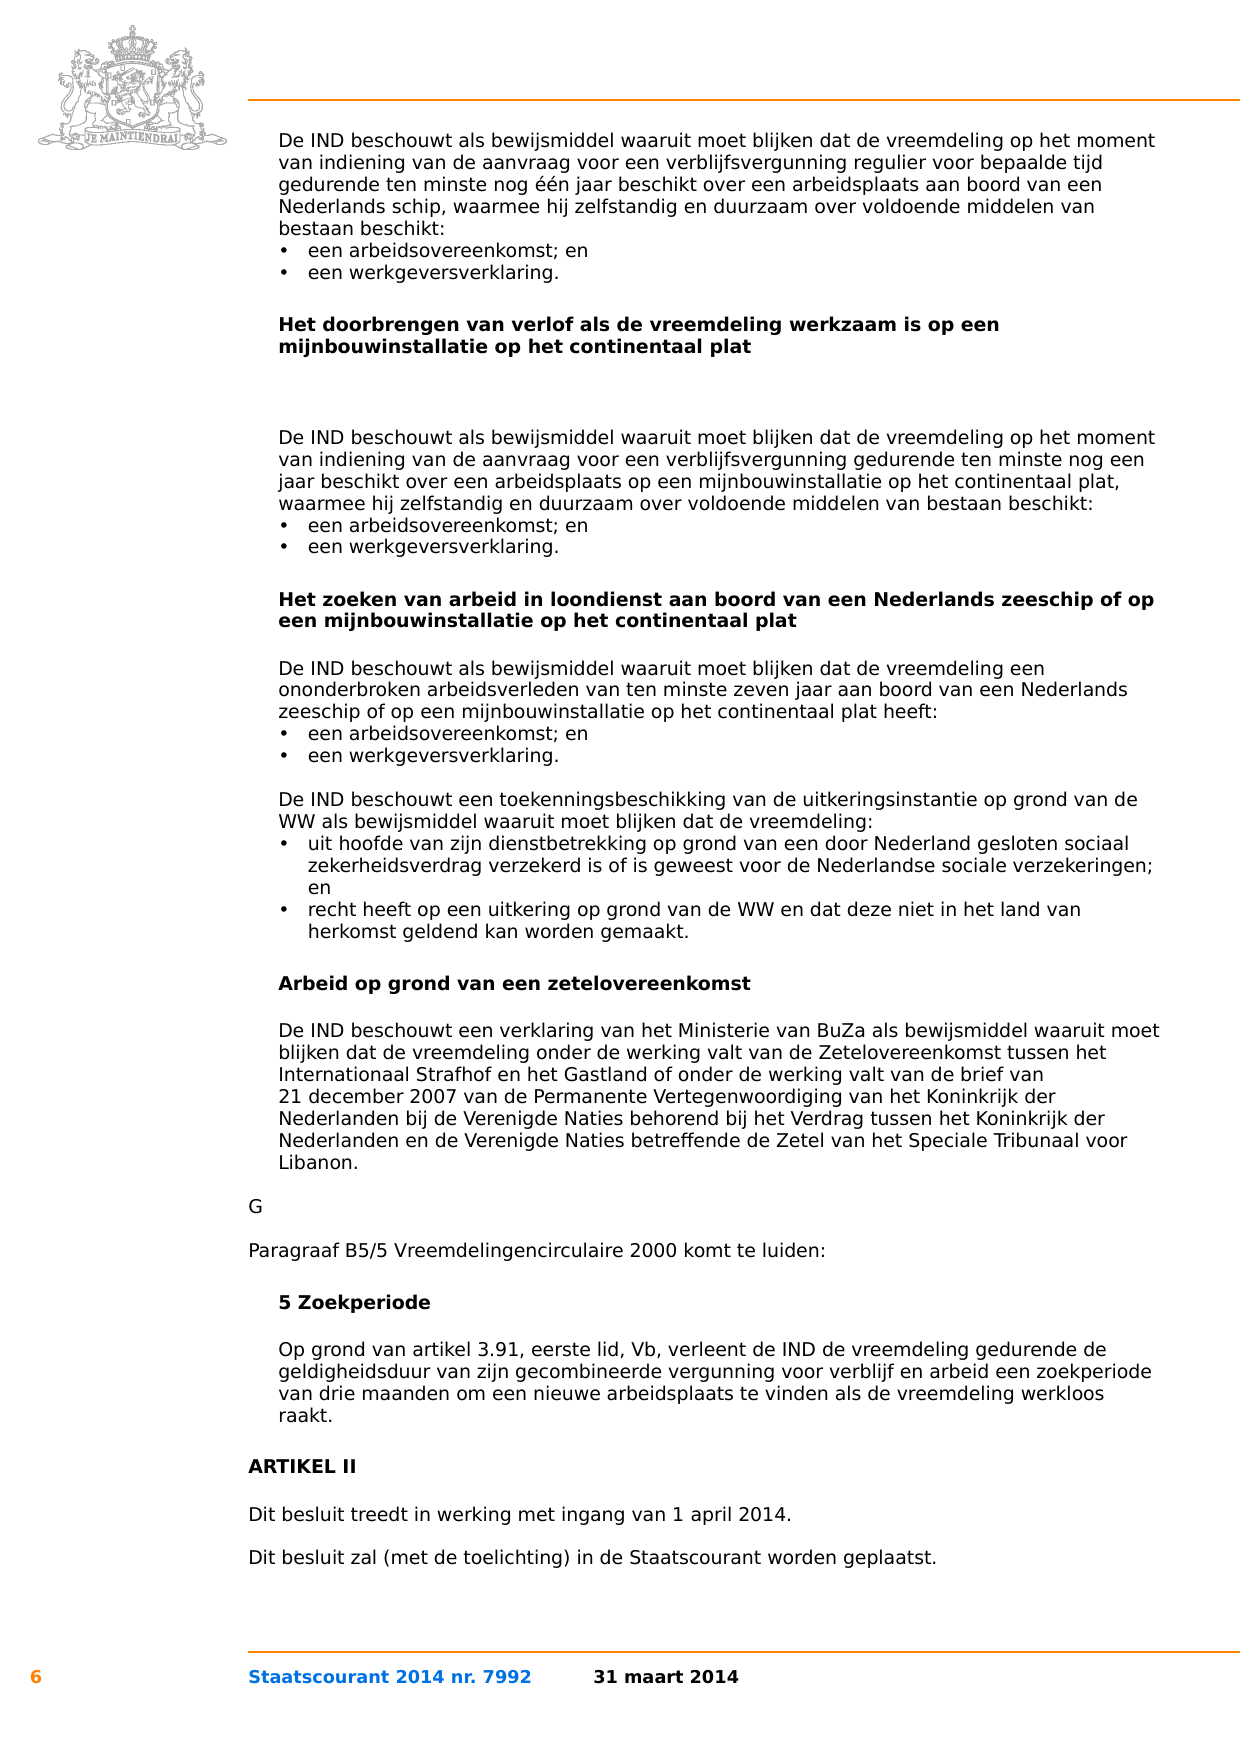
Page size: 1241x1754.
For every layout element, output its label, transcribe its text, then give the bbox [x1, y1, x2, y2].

text De IND beschouwt als bewijsmiddel waaruit moet blijken dat de vreemdeling op het moment van indiening van de aanvraag voor een verblijfsvergunning regulier voor bepaalde tijd gedurende ten minste nog één jaar beschikt over een arbeidsplaats aan boord van een Nederlands schip, waarmee hij zelfstandig en duurzaam over voldoende middelen van bestaan beschikt: [278, 130, 1163, 240]
text G [248, 1196, 1163, 1218]
text • uit hoofde van zijn dienstbetrekking op grond van een door Nederland gesloten sociaal zekerheidsverdrag verzekerd is of is geweest voor de Nederlandse sociale verzekeringen; en [278, 833, 1163, 899]
subtitle ARTIKEL II [248, 1456, 1163, 1478]
subtitle Het doorbrengen van verlof als de vreemdeling werkzaam is op een mijnbouwinstallatie op het continentaal plat [278, 314, 1163, 358]
text De IND beschouwt een toekenningsbeschikking van de uitkeringsinstantie op grond van de WW als bewijsmiddel waaruit moet blijken dat de vreemdeling: [278, 789, 1163, 833]
text Paragraaf B5/5 Vreemdelingencirculaire 2000 komt te luiden: [248, 1239, 1163, 1262]
text • een arbeidsovereenkomst; en [278, 514, 1163, 536]
text De IND beschouwt een verklaring van het Ministerie van BuZa als bewijsmiddel waaruit moet blijken dat de vreemdeling onder de werking valt van de Zetelovereenkomst tussen het Internationaal Strafhof en het Gastland of onder de werking valt van de brief van 21 december 2007 van de Permanente Vertegenwoordiging van het Koninkrijk der Nederlanden bij de Verenigde Naties behorend bij het Verdrag tussen het Koninkrijk der Nederlanden en de Verenigde Naties betreffende de Zetel van het Speciale Tribunaal voor Libanon. [278, 1020, 1163, 1174]
text • recht heeft op een uitkering op grond van de WW en dat deze niet in het land van herkomst geldend kan worden gemaakt. [278, 899, 1163, 943]
text • een werkgeversverklaring. [278, 262, 1163, 284]
text • een arbeidsovereenkomst; en [278, 723, 1163, 745]
text De IND beschouwt als bewijsmiddel waaruit moet blijken dat de vreemdeling een ononderbroken arbeidsverleden van ten minste zeven jaar aan boord van een Nederlands zeeschip of op een mijnbouwinstallatie op het continentaal plat heeft: [278, 657, 1163, 723]
subtitle Arbeid op grond van een zetelovereenkomst [278, 973, 1163, 995]
text • een werkgeversverklaring. [278, 745, 1163, 767]
subtitle Het zoeken van arbeid in loondienst aan boord van een Nederlands zeeschip of op een mijnbouwinstallatie op het continentaal plat [278, 588, 1163, 632]
subtitle 5 Zoekperiode [278, 1292, 1163, 1313]
picture [38, 25, 227, 150]
text Dit besluit treedt in werking met ingang van 1 april 2014. [248, 1503, 1163, 1525]
text • een arbeidsovereenkomst; en [278, 240, 1163, 262]
text Dit besluit zal (met de toelichting) in de Staatscourant worden geplaatst. [248, 1547, 1163, 1569]
text Op grond van artikel 3.91, eerste lid, Vb, verleent de IND de vreemdeling gedurende de geldigheidsduur van zijn gecombineerde vergunning voor verblijf en arbeid een zoekperiode van drie maanden om een nieuwe arbeidsplaats te vinden als de vreemdeling werkloos raakt. [278, 1338, 1163, 1426]
text • een werkgeversverklaring. [278, 536, 1163, 558]
text De IND beschouwt als bewijsmiddel waaruit moet blijken dat de vreemdeling op het moment van indiening van de aanvraag voor een verblijfsvergunning gedurende ten minste nog een jaar beschikt over een arbeidsplaats op een mijnbouwinstallatie op het continentaal plat, waarmee hij zelfstandig en duurzaam over voldoende middelen van bestaan beschikt: [278, 427, 1163, 514]
